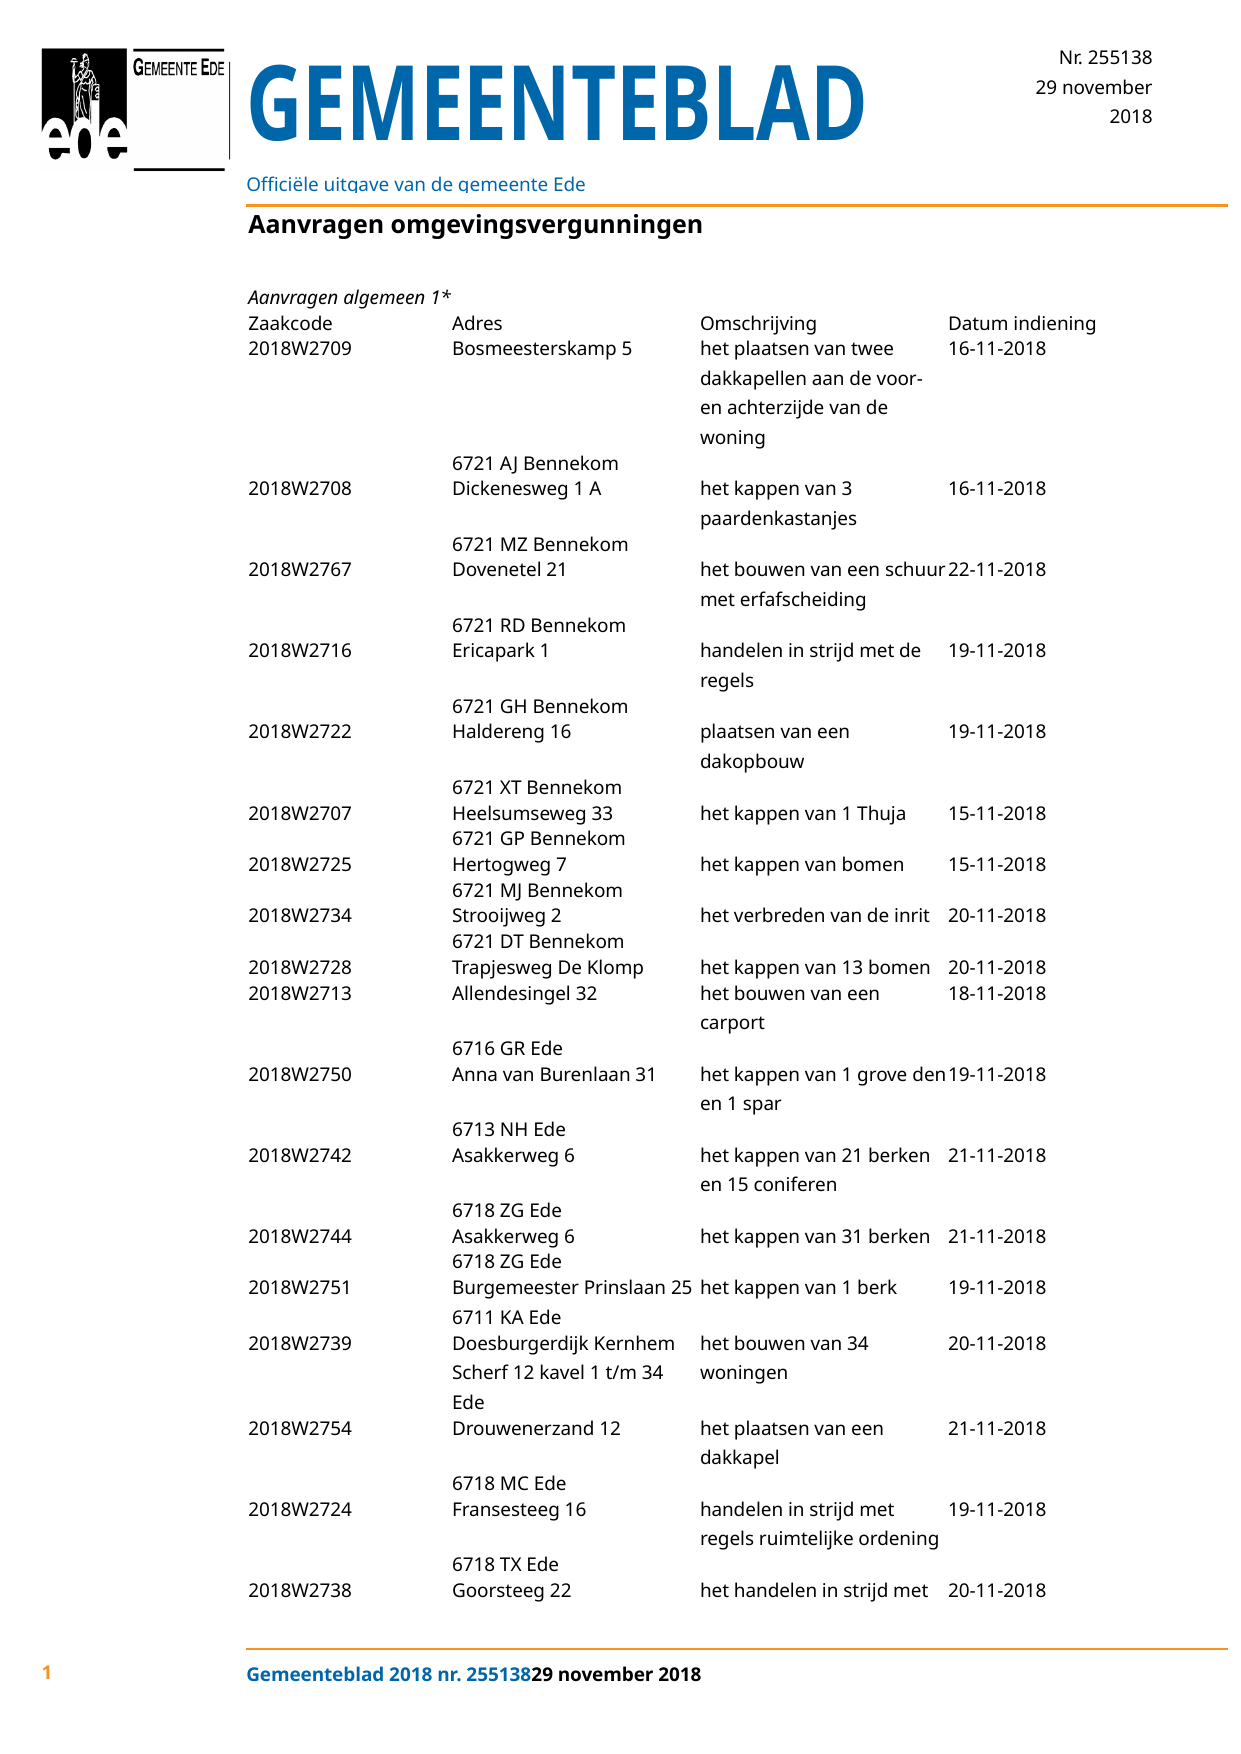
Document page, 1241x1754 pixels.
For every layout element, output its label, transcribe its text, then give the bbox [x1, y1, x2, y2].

table_cell Anna van Burenlaan 31 [452, 1061, 700, 1116]
table_cell 2018W2751 [248, 1275, 452, 1330]
table_cell 2018W2722 [248, 719, 452, 774]
table_cell 2018W2725 [248, 851, 452, 877]
table_cell Asakkerweg 6 [452, 1142, 700, 1197]
table_cell [700, 774, 948, 800]
table_cell Dovenetel 21 [452, 557, 700, 612]
table_cell het handelen in strijd met [700, 1577, 948, 1602]
table_cell 19-11-2018 [948, 719, 1152, 774]
table_cell 6721 MZ Bennekom [452, 531, 700, 557]
table_cell 6721 GP Bennekom [452, 826, 700, 851]
table_cell [948, 531, 1152, 557]
table_cell 15-11-2018 [948, 800, 1152, 826]
table_cell 16-11-2018 [948, 335, 1152, 450]
table_cell Haldereng 16 [452, 719, 700, 774]
table_cell 6718 MC Ede [452, 1470, 700, 1496]
table_cell [248, 450, 452, 476]
table_cell [948, 1470, 1152, 1496]
table_cell 2018W2742 [248, 1142, 452, 1197]
table_cell Strooijweg 2 [452, 903, 700, 928]
table_cell [700, 612, 948, 638]
table_cell [948, 1551, 1152, 1577]
table_cell [248, 612, 452, 638]
table_cell [248, 693, 452, 719]
table_cell [248, 929, 452, 954]
table_cell [948, 1035, 1152, 1061]
table_cell Heelsumseweg 33 [452, 800, 700, 826]
table_cell 16-11-2018 [948, 476, 1152, 531]
table_cell 6713 NH Ede [452, 1116, 700, 1142]
table_cell 19-11-2018 [948, 638, 1152, 693]
table_cell het kappen van 1 berk [700, 1275, 948, 1330]
table_cell [248, 826, 452, 851]
table_cell 2018W2738 [248, 1577, 452, 1602]
table_cell 21-11-2018 [948, 1142, 1152, 1197]
table_cell Ericapark 1 [452, 638, 700, 693]
table_cell Trapjesweg De Klomp [452, 954, 700, 980]
table_cell het plaatsen van een dakkapel [700, 1415, 948, 1470]
table_cell [700, 877, 948, 903]
table_cell het bouwen van een carport [700, 980, 948, 1035]
table_cell [248, 1470, 452, 1496]
table_cell plaatsen van een dakopbouw [700, 719, 948, 774]
table_cell [248, 1197, 452, 1223]
table_cell 6721 GH Bennekom [452, 693, 700, 719]
table_cell 19-11-2018 [948, 1496, 1152, 1551]
table_header Omschrijving [700, 310, 948, 335]
table_cell 2018W2709 [248, 335, 452, 450]
table_cell 2018W2754 [248, 1415, 452, 1470]
table_cell 2018W2728 [248, 954, 452, 980]
table_header Zaakcode [248, 310, 452, 335]
table_cell [700, 1116, 948, 1142]
table_cell [248, 1116, 452, 1142]
table_cell 20-11-2018 [948, 903, 1152, 928]
table_header Adres [452, 310, 700, 335]
table_cell [248, 1551, 452, 1577]
table_cell Asakkerweg 6 [452, 1223, 700, 1249]
table_cell [700, 450, 948, 476]
table_cell [248, 1249, 452, 1274]
table_cell het plaatsen van twee dakkapellen aan de voor- en achterzijde van de woning [700, 335, 948, 450]
table_cell 2018W2744 [248, 1223, 452, 1249]
table_cell 20-11-2018 [948, 1577, 1152, 1602]
table_cell [248, 531, 452, 557]
table_cell 6721 DT Bennekom [452, 929, 700, 954]
table_cell 2018W2716 [248, 638, 452, 693]
table_cell [700, 826, 948, 851]
table_cell [700, 929, 948, 954]
table_cell 6721 MJ Bennekom [452, 877, 700, 903]
table_cell [948, 1197, 1152, 1223]
table_cell [948, 450, 1152, 476]
table_cell 19-11-2018 [948, 1061, 1152, 1116]
text Aanvragen algemeen 1* [248, 284, 1152, 309]
table_cell [248, 1035, 452, 1061]
table_cell het kappen van 3 paardenkastanjes [700, 476, 948, 531]
table_cell het kappen van bomen [700, 851, 948, 877]
table_cell 2018W2707 [248, 800, 452, 826]
table_cell 15-11-2018 [948, 851, 1152, 877]
table_cell het kappen van 21 berken en 15 coniferen [700, 1142, 948, 1197]
table_cell 2018W2708 [248, 476, 452, 531]
text Aanvragen omgevingsvergunningen [248, 207, 1152, 241]
table_cell het bouwen van 34 woningen [700, 1330, 948, 1415]
table_cell [948, 693, 1152, 719]
table_cell handelen in strijd met regels ruimtelijke ordening [700, 1496, 948, 1551]
table_cell [948, 612, 1152, 638]
table_cell 6718 ZG Ede [452, 1197, 700, 1223]
table_cell Goorsteeg 22 [452, 1577, 700, 1602]
table_cell 6718 TX Ede [452, 1551, 700, 1577]
table_cell Burgemeester Prinslaan 25 6711 KA Ede [452, 1275, 700, 1330]
table_cell Bosmeesterskamp 5 [452, 335, 700, 450]
table_cell Dickenesweg 1 A [452, 476, 700, 531]
table_cell 2018W2739 [248, 1330, 452, 1415]
table_cell [700, 1035, 948, 1061]
table_cell Fransesteeg 16 [452, 1496, 700, 1551]
table_cell 18-11-2018 [948, 980, 1152, 1035]
table_cell 20-11-2018 [948, 954, 1152, 980]
table_cell [948, 826, 1152, 851]
table_cell het kappen van 1 grove den en 1 spar [700, 1061, 948, 1116]
table_cell het kappen van 13 bomen [700, 954, 948, 980]
table_cell 21-11-2018 [948, 1223, 1152, 1249]
table_cell [948, 774, 1152, 800]
table_cell Hertogweg 7 [452, 851, 700, 877]
table_cell [948, 877, 1152, 903]
table_cell het kappen van 31 berken [700, 1223, 948, 1249]
table_cell 6721 RD Bennekom [452, 612, 700, 638]
table_cell [948, 1249, 1152, 1274]
table_cell [948, 929, 1152, 954]
table_cell Allendesingel 32 [452, 980, 700, 1035]
table_cell 6718 ZG Ede [452, 1249, 700, 1274]
table_cell 22-11-2018 [948, 557, 1152, 612]
table_cell 2018W2767 [248, 557, 452, 612]
table_cell 19-11-2018 [948, 1275, 1152, 1330]
table_cell 2018W2734 [248, 903, 452, 928]
table_cell 2018W2724 [248, 1496, 452, 1551]
table_cell 20-11-2018 [948, 1330, 1152, 1415]
table_cell [700, 1470, 948, 1496]
table_cell [700, 1551, 948, 1577]
table_cell het bouwen van een schuur met erfafscheiding [700, 557, 948, 612]
table_cell 21-11-2018 [948, 1415, 1152, 1470]
picture [41, 47, 231, 172]
table_cell Drouwenerzand 12 [452, 1415, 700, 1470]
table_header Datum indiening [948, 310, 1152, 335]
table_cell 2018W2713 [248, 980, 452, 1035]
table_cell [248, 774, 452, 800]
table_cell [700, 531, 948, 557]
table_cell handelen in strijd met de regels [700, 638, 948, 693]
table_cell [700, 1197, 948, 1223]
table_cell [700, 693, 948, 719]
table_cell 6716 GR Ede [452, 1035, 700, 1061]
table_cell [248, 877, 452, 903]
table_cell het verbreden van de inrit [700, 903, 948, 928]
table_cell 6721 AJ Bennekom [452, 450, 700, 476]
table_cell [700, 1249, 948, 1274]
table_cell 6721 XT Bennekom [452, 774, 700, 800]
table_cell Doesburgerdijk Kernhem Scherf 12 kavel 1 t/m 34 Ede [452, 1330, 700, 1415]
table_cell het kappen van 1 Thuja [700, 800, 948, 826]
table_cell [948, 1116, 1152, 1142]
table_cell 2018W2750 [248, 1061, 452, 1116]
